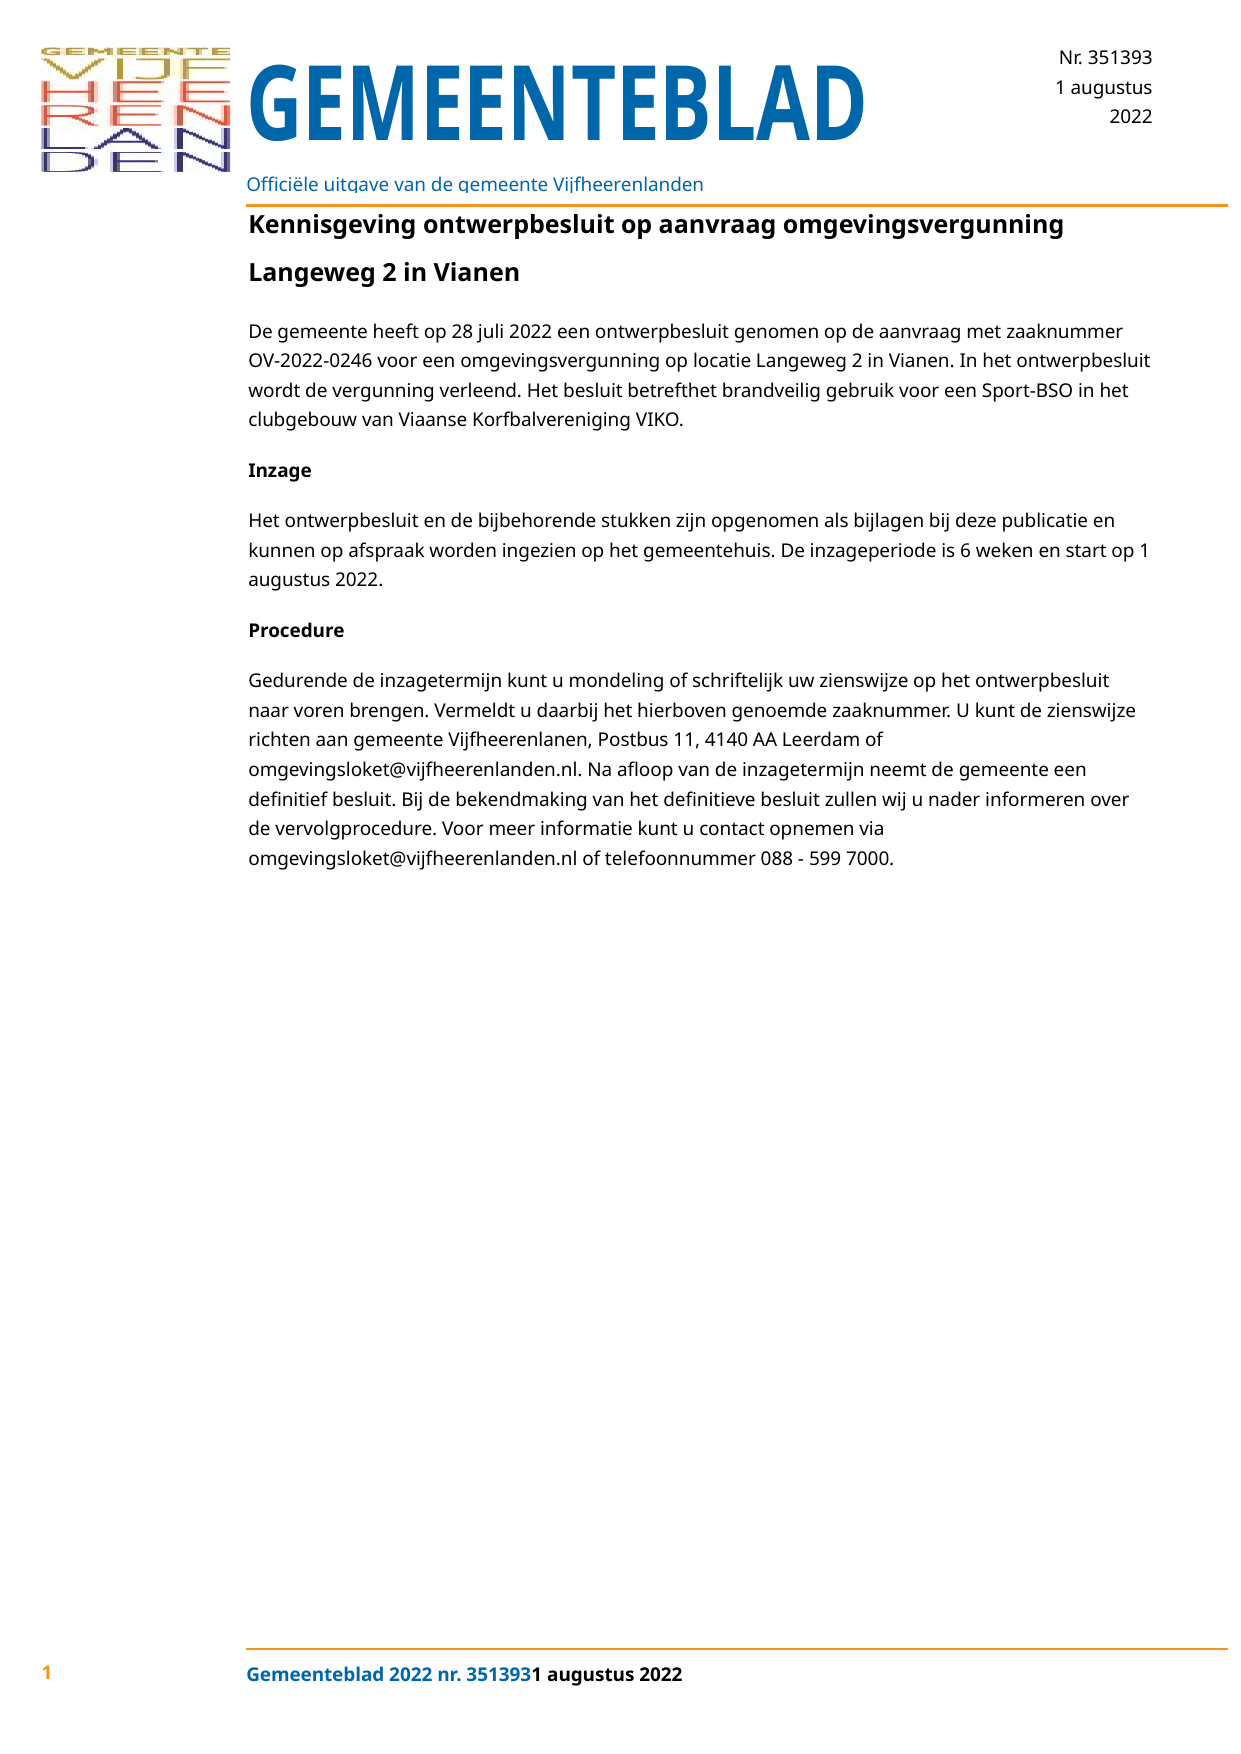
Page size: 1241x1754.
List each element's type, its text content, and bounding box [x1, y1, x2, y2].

text Gedurende de inzagetermijn kunt u mondeling of schriftelijk uw zienswijze op het ontwerpbesluit naar voren brengen. Vermeldt u daarbij het hierboven genoemde zaaknummer. U kunt de zienswijze richten aan gemeente Vijfheerenlanen, Postbus 11, 4140 AA Leerdam of omgevingsloket@vijfheerenlanden.nl. Na afloop van de inzagetermijn neemt de gemeente een definitief besluit. Bij de bekendmaking van het definitieve besluit zullen wij u nader informeren over de vervolgprocedure. Voor meer informatie kunt u contact opnemen via omgevingsloket@vijfheerenlanden.nl of telefoonnummer 088 - 599 7000. [248, 667, 1152, 871]
text Procedure [248, 617, 1152, 643]
picture [41, 47, 231, 172]
text Het ontwerpbesluit en de bijbehorende stukken zijn opgenomen als bijlagen bij deze publicatie en kunnen op afspraak worden ingezien op het gemeentehuis. De inzageperiode is 6 weken en start op 1 augustus 2022. [248, 507, 1152, 592]
text Kennisgeving ontwerpbesluit op aanvraag omgevingsvergunning Langeweg 2 in Vianen [248, 207, 1152, 288]
text De gemeente heeft op 28 juli 2022 een ontwerpbesluit genomen op de aanvraag met zaaknummer OV-2022-0246 voor een omgevingsvergunning op locatie Langeweg 2 in Vianen. In het ontwerpbesluit wordt de vergunning verleend. Het besluit betrefthet brandveilig gebruik voor een Sport-BSO in het clubgebouw van Viaanse Korfbalvereniging VIKO. [248, 318, 1152, 432]
text Inzage [248, 457, 1152, 483]
